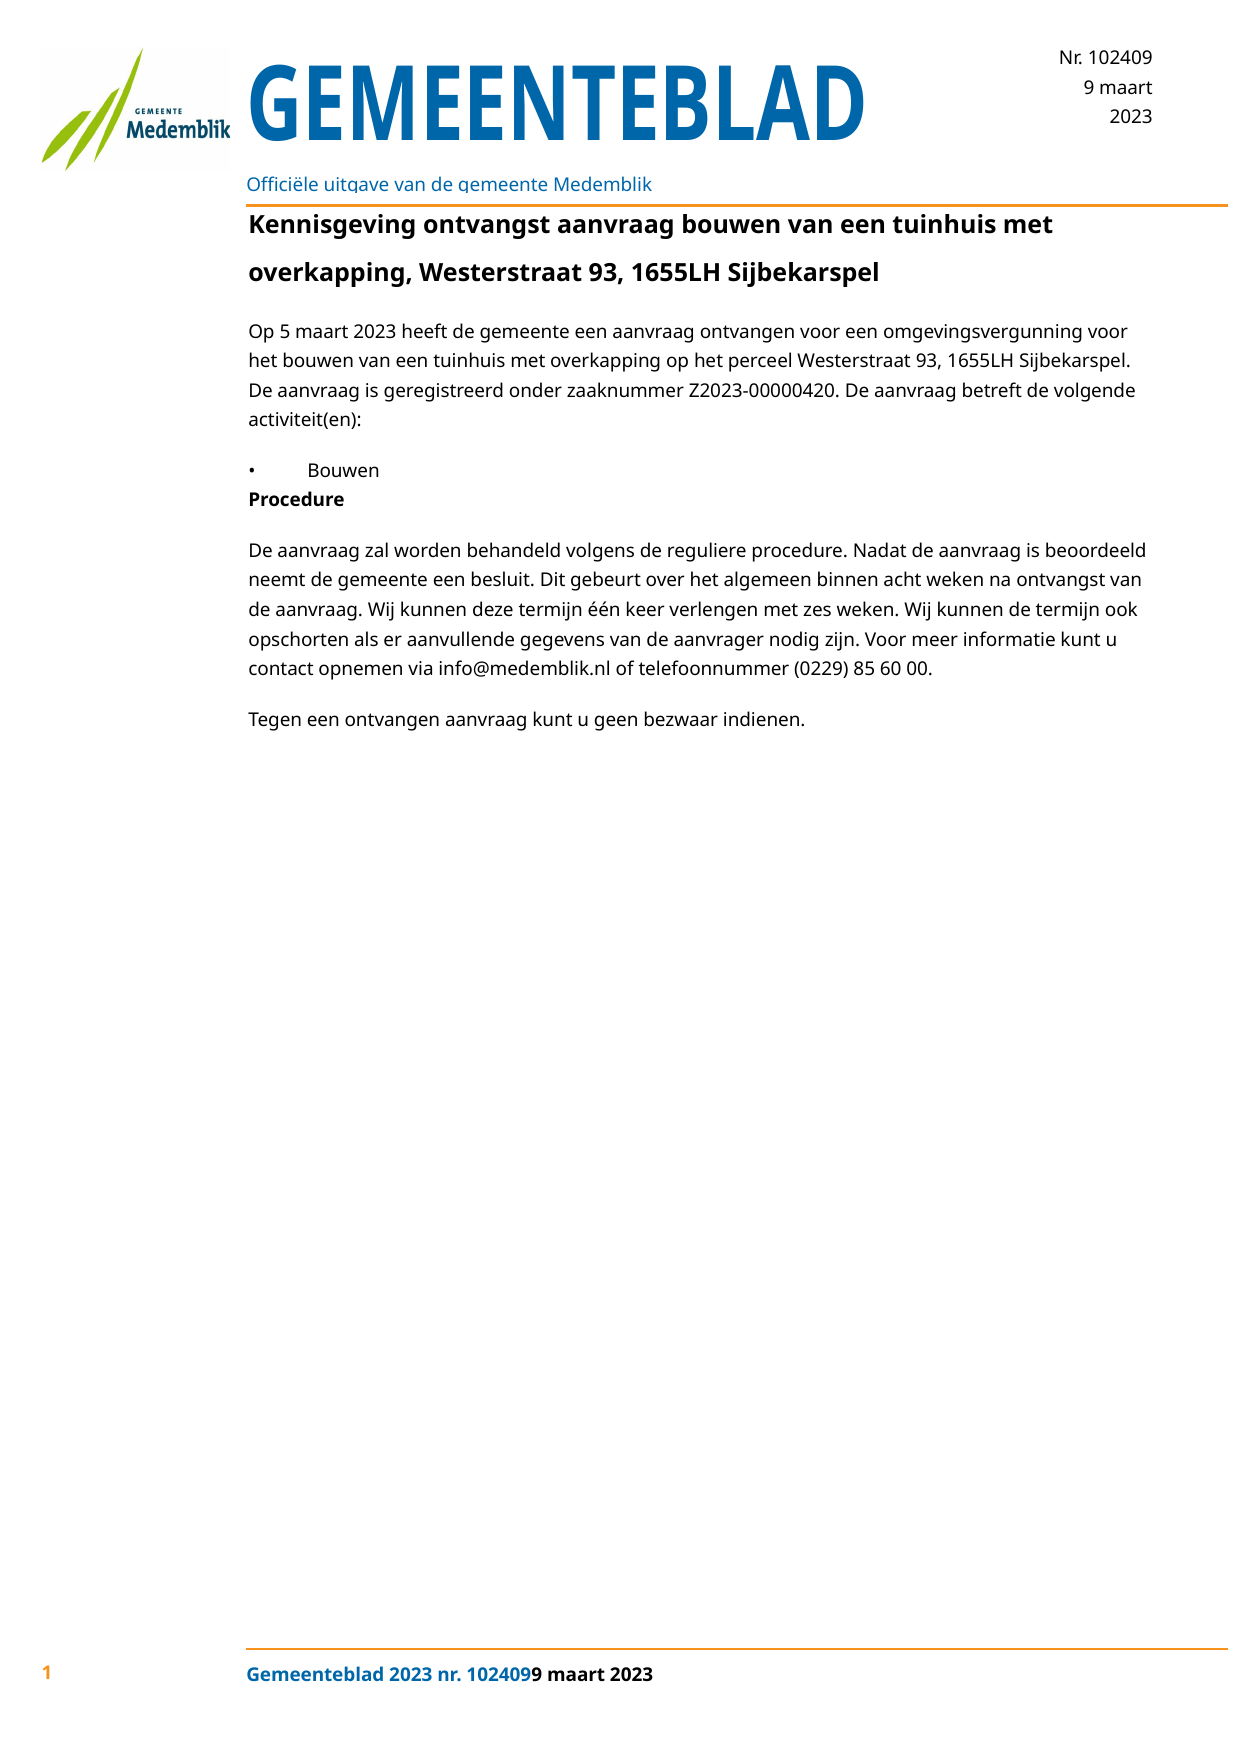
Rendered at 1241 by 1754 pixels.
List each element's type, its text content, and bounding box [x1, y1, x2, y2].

text Op 5 maart 2023 heeft de gemeente een aanvraag ontvangen voor een omgevingsvergunning voor het bouwen van een tuinhuis met overkapping op het perceel Westerstraat 93, 1655LH Sijbekarspel. De aanvraag is geregistreerd onder zaaknummer Z2023-00000420. De aanvraag betreft de volgende activiteit(en): [248, 318, 1152, 432]
picture [41, 47, 231, 172]
text Kennisgeving ontvangst aanvraag bouwen van een tuinhuis met overkapping, Westerstraat 93, 1655LH Sijbekarspel [248, 207, 1152, 288]
text Procedure [248, 487, 1152, 512]
list Bouwen [248, 457, 1152, 483]
text Tegen een ontvangen aanvraag kunt u geen bezwaar indienen. [248, 706, 1152, 732]
text De aanvraag zal worden behandeld volgens de reguliere procedure. Nadat de aanvraag is beoordeeld neemt de gemeente een besluit. Dit gebeurt over het algemeen binnen acht weken na ontvangst van de aanvraag. Wij kunnen deze termijn één keer verlengen met zes weken. Wij kunnen de termijn ook opschorten als er aanvullende gegevens van de aanvrager nodig zijn. Voor meer informatie kunt u contact opnemen via info@medemblik.nl of telefoonnummer (0229) 85 60 00. [248, 537, 1152, 681]
